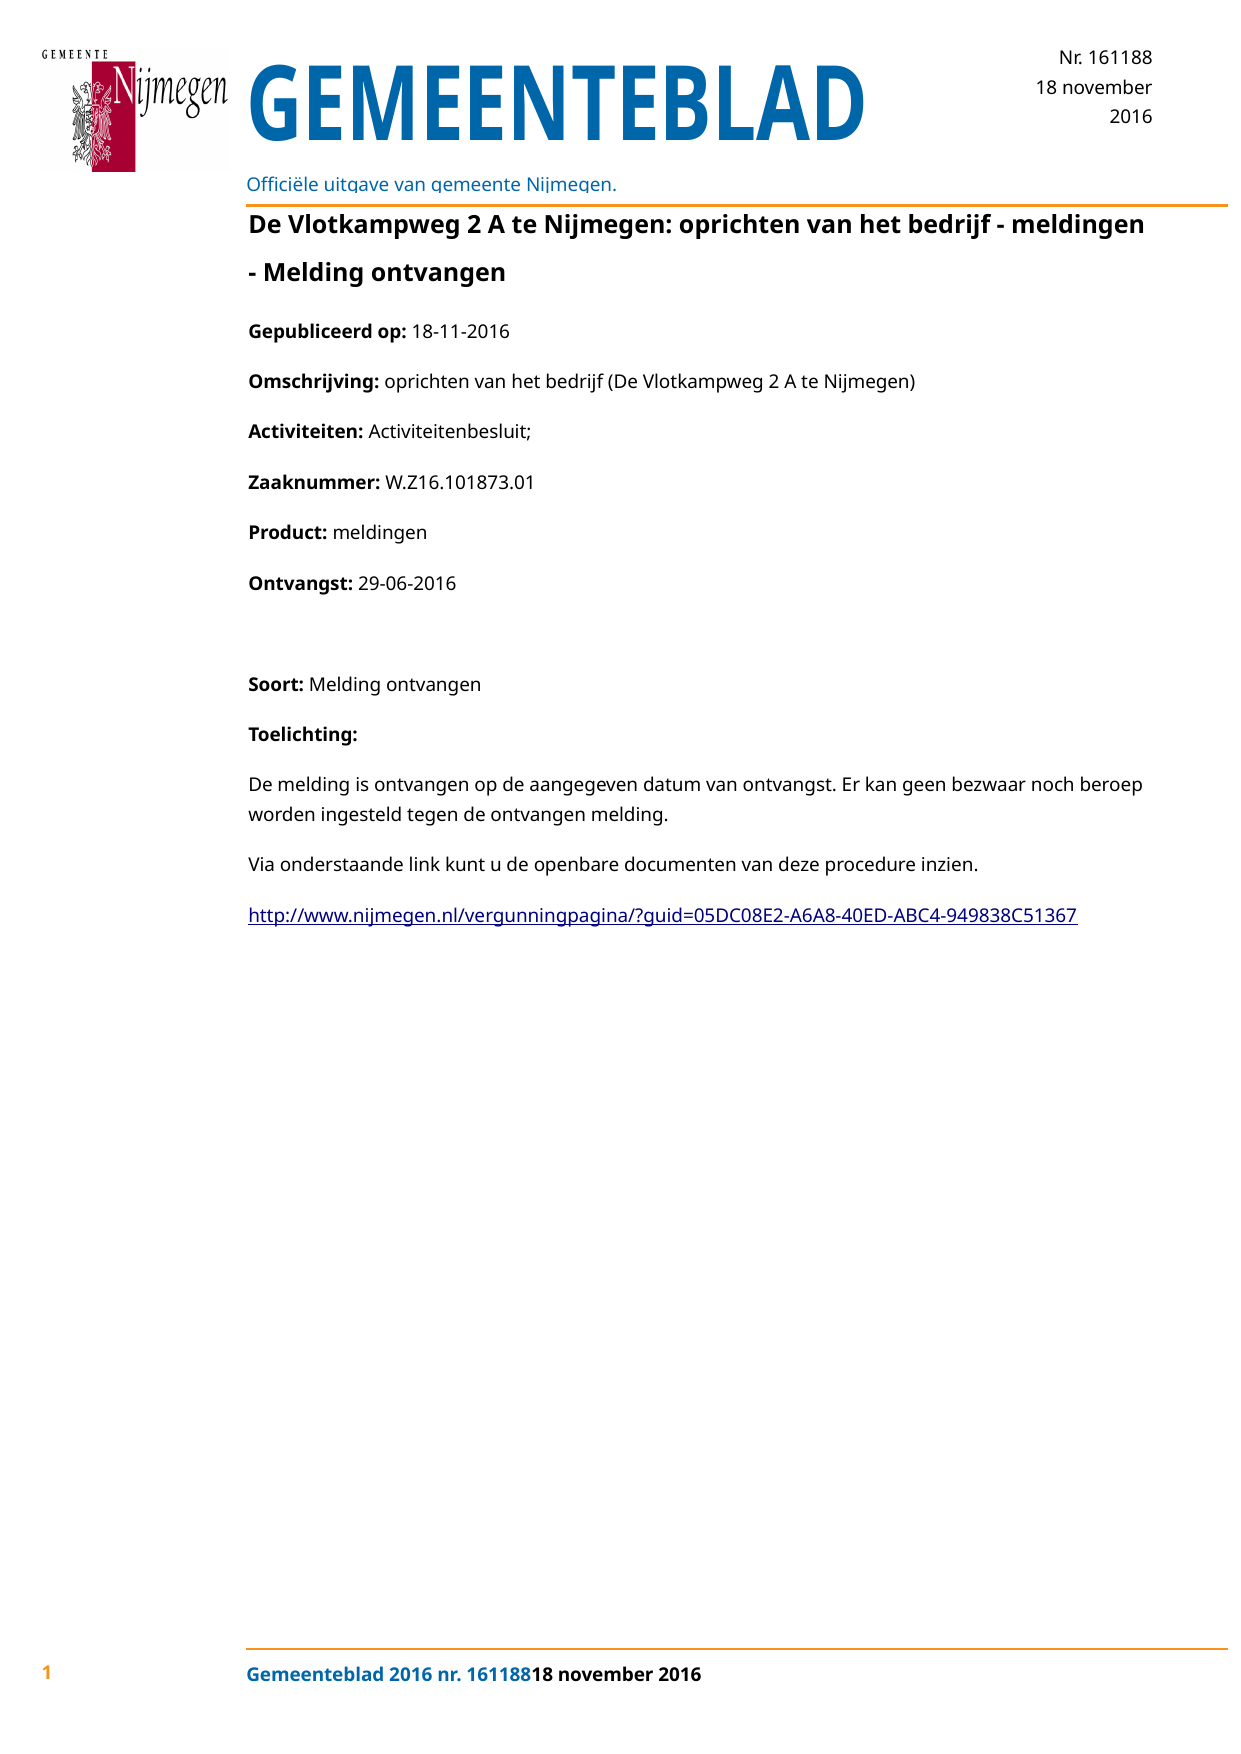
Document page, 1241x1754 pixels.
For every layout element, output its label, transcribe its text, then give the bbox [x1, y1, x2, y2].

text Soort: Melding ontvangen [248, 671, 1152, 697]
text Zaaknummer: W.Z16.101873.01 [248, 469, 1152, 495]
text De Vlotkampweg 2 A te Nijmegen: oprichten van het bedrijf - meldingen - Melding ontvangen [248, 207, 1152, 288]
picture [41, 47, 231, 172]
text Activiteiten: Activiteitenbesluit; [248, 419, 1152, 444]
text Ontvangst: 29-06-2016 [248, 570, 1152, 596]
text Product: meldingen [248, 519, 1152, 545]
text De melding is ontvangen op de aangegeven datum van ontvangst. Er kan geen bezwaar noch beroep worden ingesteld tegen de ontvangen melding. [248, 772, 1152, 827]
text http://www.nijmegen.nl/vergunningpagina/?guid=05DC08E2-A6A8-40ED-ABC4-949838C51367 [248, 902, 1152, 928]
text Via onderstaande link kunt u de openbare documenten van deze procedure inzien. [248, 852, 1152, 877]
text Gepubliceerd op: 18-11-2016 [248, 318, 1152, 344]
text Omschrijving: oprichten van het bedrijf (De Vlotkampweg 2 A te Nijmegen) [248, 368, 1152, 394]
text Toelichting: [248, 721, 1152, 747]
